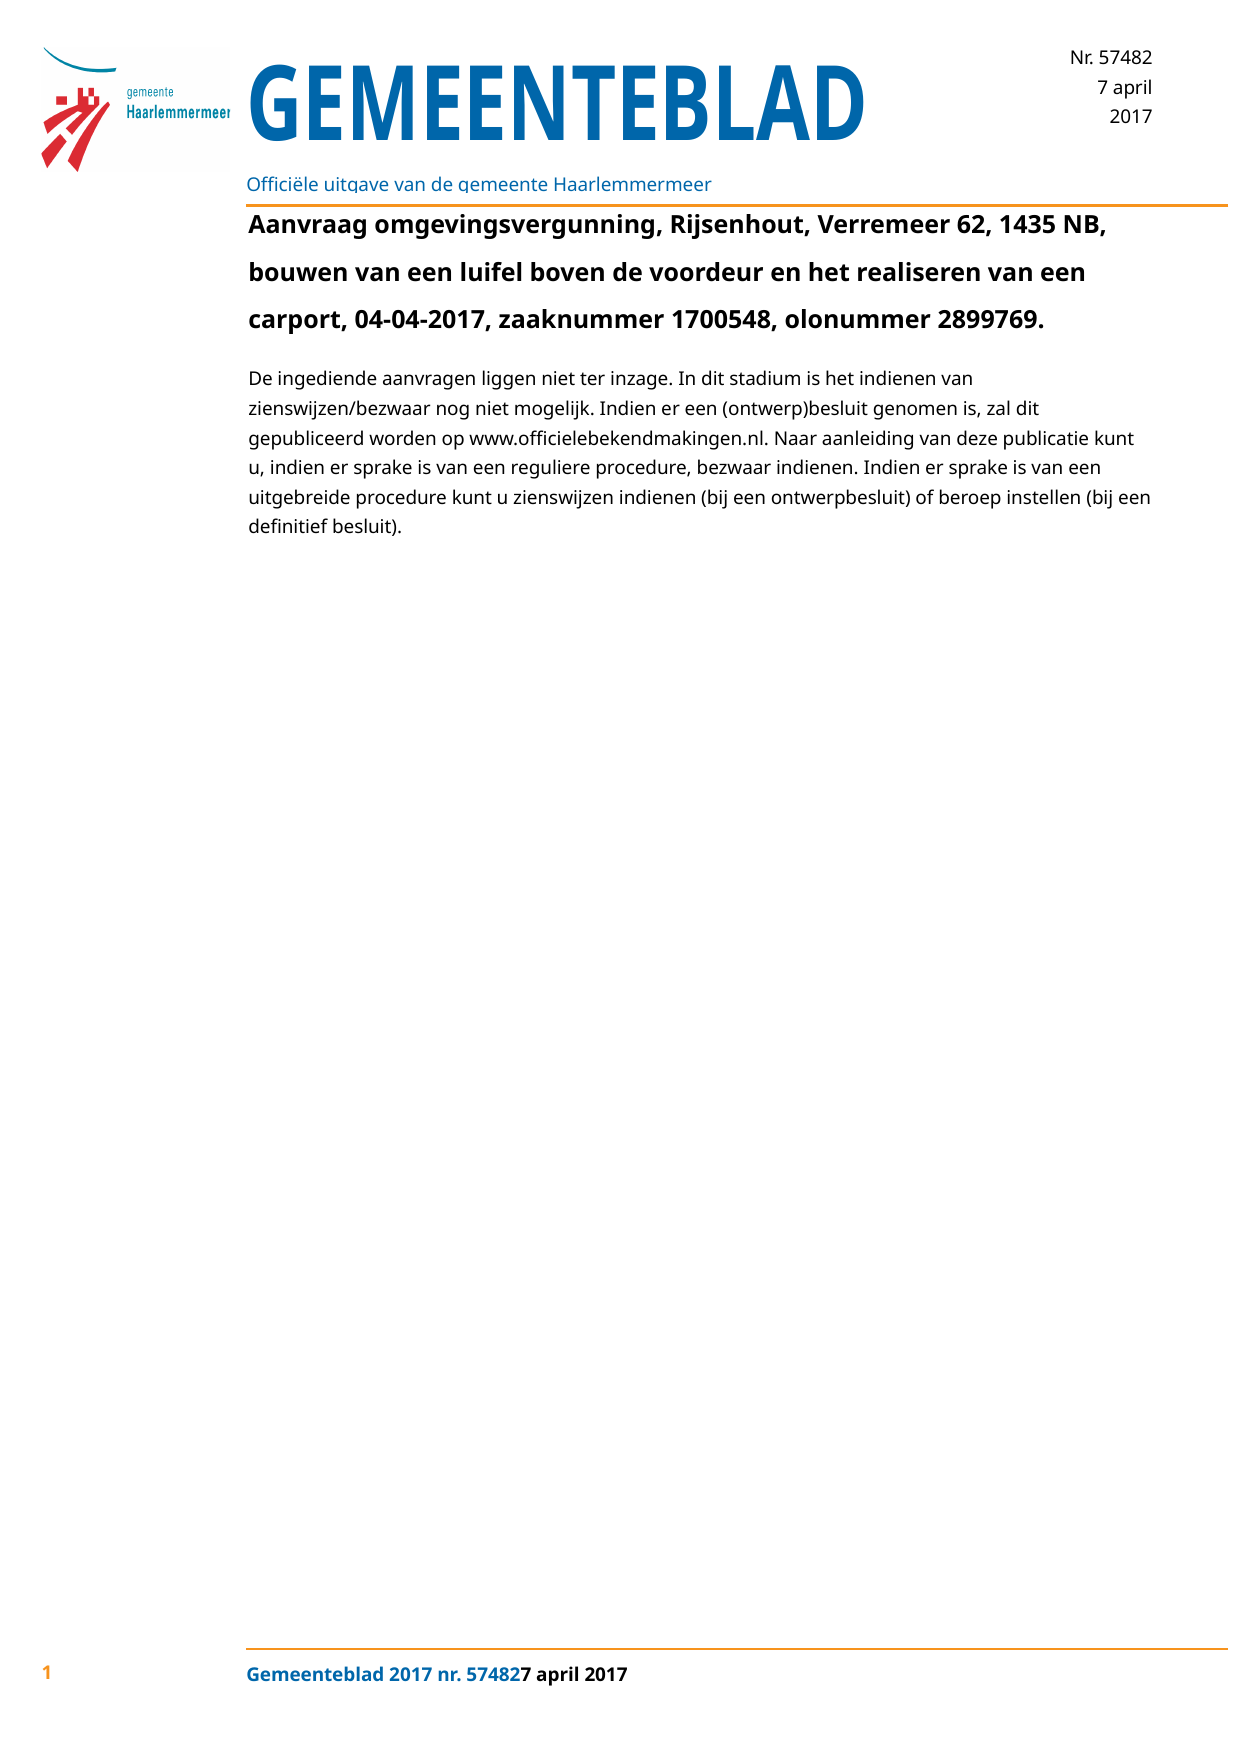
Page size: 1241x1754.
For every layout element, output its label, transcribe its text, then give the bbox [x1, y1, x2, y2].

text De ingediende aanvragen liggen niet ter inzage. In dit stadium is het indienen van zienswijzen/bezwaar nog niet mogelijk. Indien er een (ontwerp)besluit genomen is, zal dit gepubliceerd worden op www.officielebekendmakingen.nl. Naar aanleiding van deze publicatie kunt u, indien er sprake is van een reguliere procedure, bezwaar indienen. Indien er sprake is van een uitgebreide procedure kunt u zienswijzen indienen (bij een ontwerpbesluit) of beroep instellen (bij een definitief besluit). [248, 366, 1152, 539]
text Aanvraag omgevingsvergunning, Rijsenhout, Verremeer 62, 1435 NB, bouwen van een luifel boven de voordeur en het realiseren van een carport, 04-04-2017, zaaknummer 1700548, olonummer 2899769. [248, 207, 1152, 336]
picture [41, 47, 231, 172]
